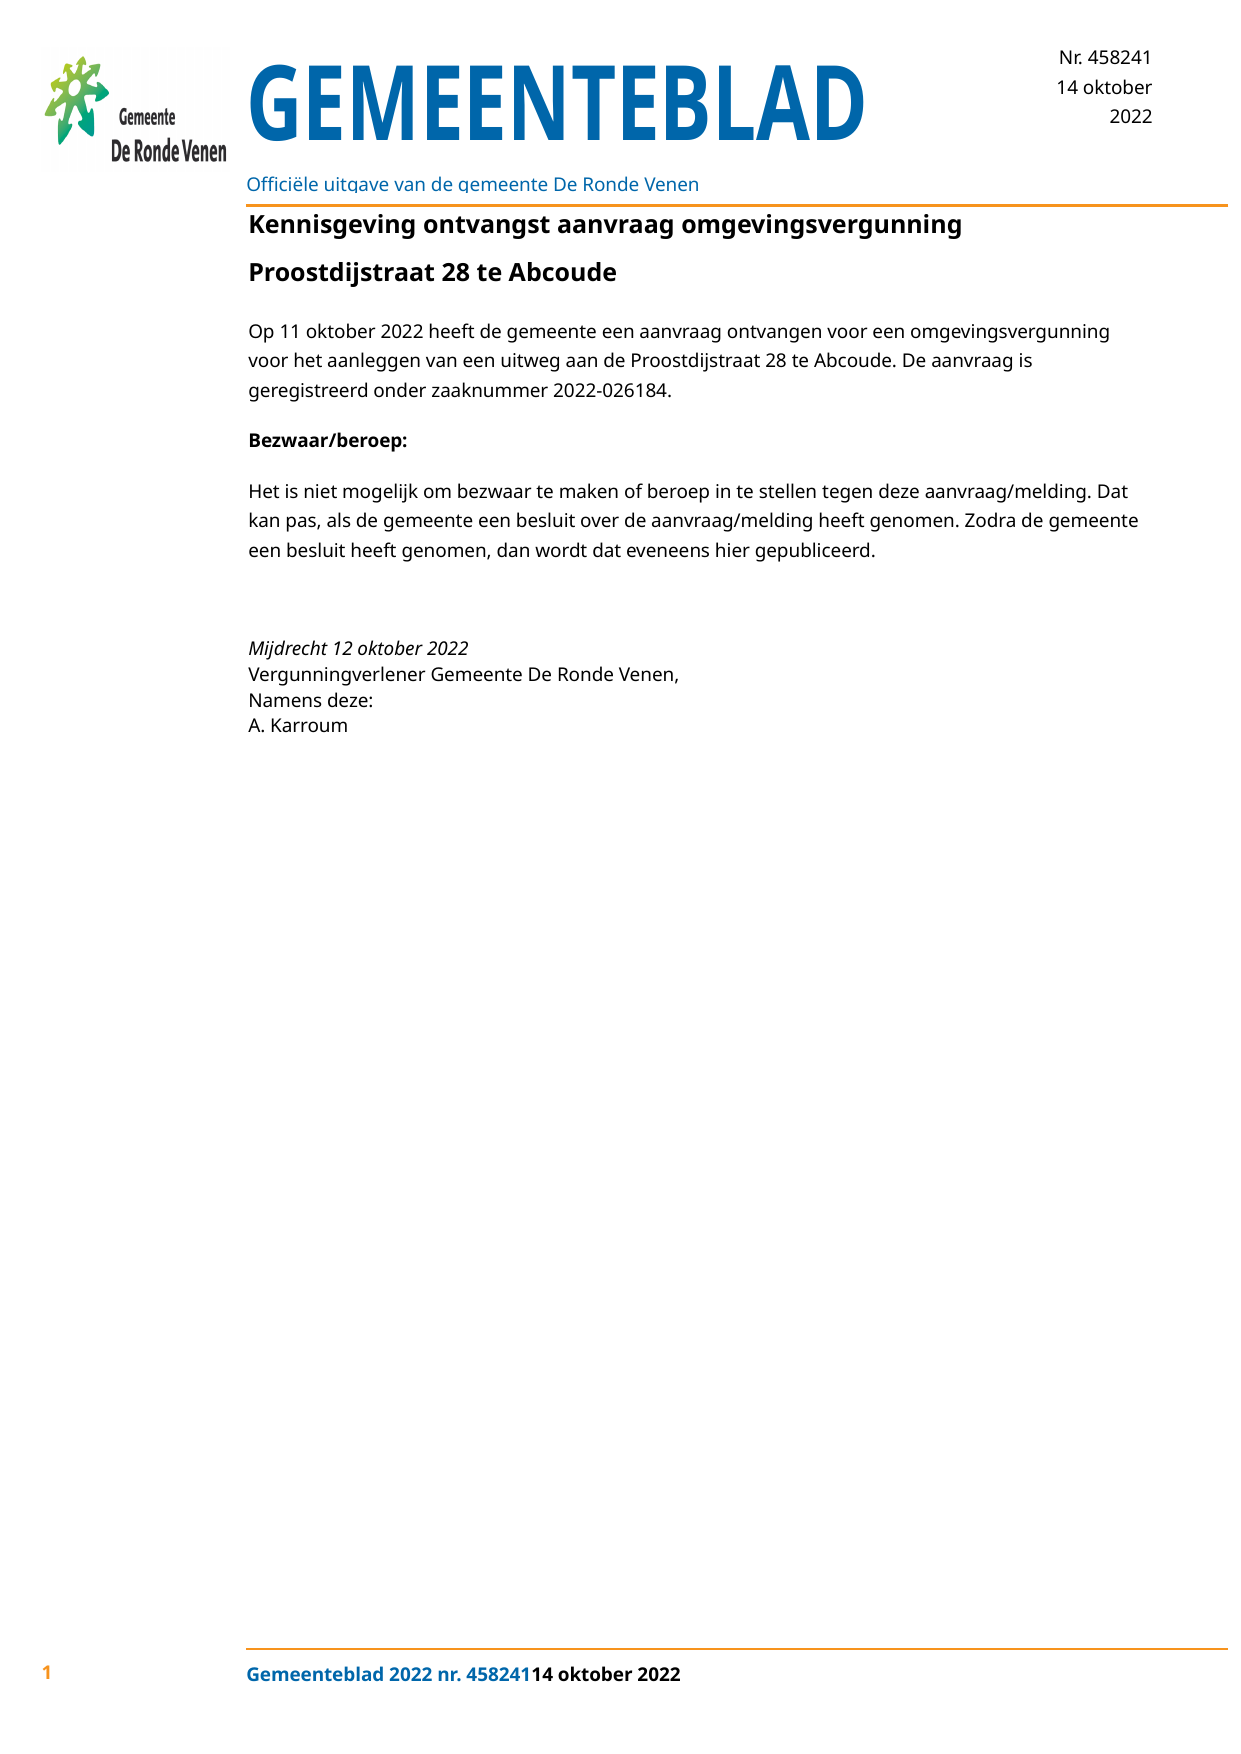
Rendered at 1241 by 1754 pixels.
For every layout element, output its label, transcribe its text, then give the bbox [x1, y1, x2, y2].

text Kennisgeving ontvangst aanvraag omgevingsvergunning Proostdijstraat 28 te Abcoude [248, 207, 1152, 288]
text Vergunningverlener Gemeente De Ronde Venen, [248, 661, 1152, 687]
text Bezwaar/beroep: [248, 427, 1152, 453]
picture [41, 47, 231, 172]
text Het is niet mogelijk om bezwaar te maken of beroep in te stellen tegen deze aanvraag/melding. Dat kan pas, als de gemeente een besluit over de aanvraag/melding heeft genomen. Zodra de gemeente een besluit heeft genomen, dan wordt dat eveneens hier gepubliceerd. [248, 478, 1152, 563]
text Namens deze: [248, 687, 1152, 712]
text Mijdrecht 12 oktober 2022 [248, 635, 1152, 661]
text Op 11 oktober 2022 heeft de gemeente een aanvraag ontvangen voor een omgevingsvergunning voor het aanleggen van een uitweg aan de Proostdijstraat 28 te Abcoude. De aanvraag is geregistreerd onder zaaknummer 2022-026184. [248, 318, 1152, 403]
text A. Karroum [248, 712, 1152, 738]
